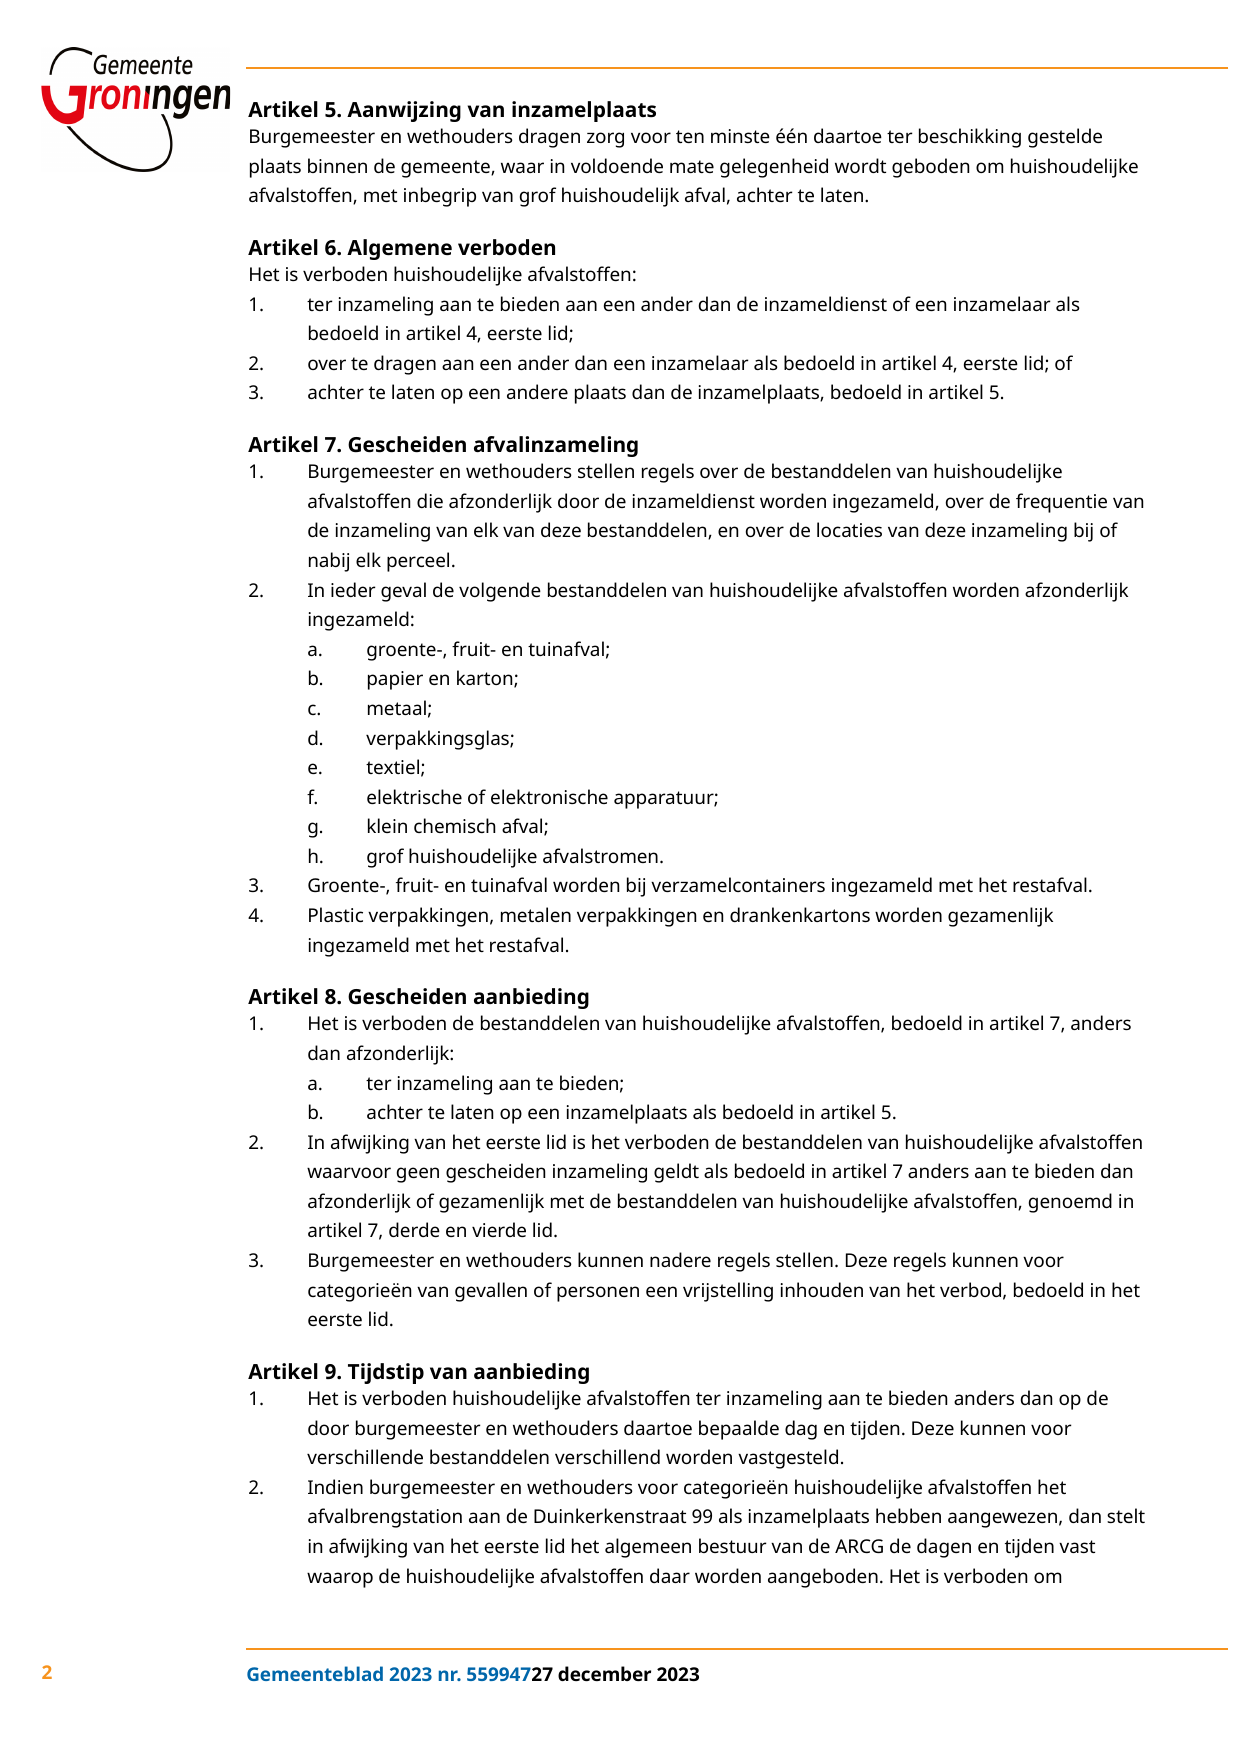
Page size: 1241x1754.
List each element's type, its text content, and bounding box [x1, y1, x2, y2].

list Het is verboden de bestanddelen van huishoudelijke afvalstoffen, bedoeld in artikel 7, anders dan afzonderlijk: [248, 1011, 1152, 1066]
list elektrische of elektronische apparatuur; [307, 784, 1152, 809]
list ter inzameling aan te bieden; [307, 1070, 1152, 1096]
list Groente-, fruit- en tuinafval worden bij verzamelcontainers ingezameld met het restafval. [248, 873, 1152, 898]
text Artikel 7. Gescheiden afvalinzameling [248, 430, 1152, 458]
text Artikel 5. Aanwijzing van inzamelplaats [248, 95, 1152, 123]
list klein chemisch afval; [307, 813, 1152, 839]
text Het is verboden huishoudelijke afvalstoffen: [248, 261, 1152, 287]
list achter te laten op een andere plaats dan de inzamelplaats, bedoeld in artikel 5. [248, 379, 1152, 405]
list grof huishoudelijke afvalstromen. [307, 843, 1152, 869]
list Het is verboden huishoudelijke afvalstoffen ter inzameling aan te bieden anders dan op de door burgemeester en wethouders daartoe bepaalde dag en tijden. Deze kunnen voor verschillende bestanddelen verschillend worden vastgesteld. [248, 1385, 1152, 1470]
list Indien burgemeester en wethouders voor categorieën huishoudelijke afvalstoffen het afvalbrengstation aan de Duinkerkenstraat 99 als inzamelplaats hebben aangewezen, dan stelt in afwijking van het eerste lid het algemeen bestuur van de ARCG de dagen en tijden vast waarop de huishoudelijke afvalstoffen daar worden aangeboden. Het is verboden om [248, 1474, 1152, 1588]
text Artikel 8. Gescheiden aanbieding [248, 982, 1152, 1011]
list Plastic verpakkingen, metalen verpakkingen en drankenkartons worden gezamenlijk ingezameld met het restafval. [248, 902, 1152, 957]
list groente-, fruit- en tuinafval; [307, 636, 1152, 662]
list metaal; [307, 695, 1152, 721]
text Artikel 9. Tijdstip van aanbieding [248, 1357, 1152, 1385]
list over te dragen aan een ander dan een inzamelaar als bedoeld in artikel 4, eerste lid; of [248, 350, 1152, 376]
list achter te laten op een inzamelplaats als bedoeld in artikel 5. [307, 1099, 1152, 1125]
list papier en karton; [307, 666, 1152, 691]
text Artikel 6. Algemene verboden [248, 233, 1152, 261]
picture [41, 47, 231, 172]
list In afwijking van het eerste lid is het verboden de bestanddelen van huishoudelijke afvalstoffen waarvoor geen gescheiden inzameling geldt als bedoeld in artikel 7 anders aan te bieden dan afzonderlijk of gezamenlijk met de bestanddelen van huishoudelijke afvalstoffen, genoemd in artikel 7, derde en vierde lid. [248, 1129, 1152, 1243]
list In ieder geval de volgende bestanddelen van huishoudelijke afvalstoffen worden afzonderlijk ingezameld: [248, 577, 1152, 632]
text Burgemeester en wethouders dragen zorg voor ten minste één daartoe ter beschikking gestelde plaats binnen de gemeente, waar in voldoende mate gelegenheid wordt geboden om huishoudelijke afvalstoffen, met inbegrip van grof huishoudelijk afval, achter te laten. [248, 123, 1152, 208]
list textiel; [307, 754, 1152, 780]
list Burgemeester en wethouders stellen regels over de bestanddelen van huishoudelijke afvalstoffen die afzonderlijk door de inzameldienst worden ingezameld, over de frequentie van de inzameling van elk van deze bestanddelen, en over de locaties van deze inzameling bij of nabij elk perceel. [248, 458, 1152, 573]
list Burgemeester en wethouders kunnen nadere regels stellen. Deze regels kunnen voor categorieën van gevallen of personen een vrijstelling inhouden van het verbod, bedoeld in het eerste lid. [248, 1247, 1152, 1332]
list ter inzameling aan te bieden aan een ander dan de inzameldienst of een inzamelaar als bedoeld in artikel 4, eerste lid; [248, 291, 1152, 346]
list verpakkingsglas; [307, 725, 1152, 750]
